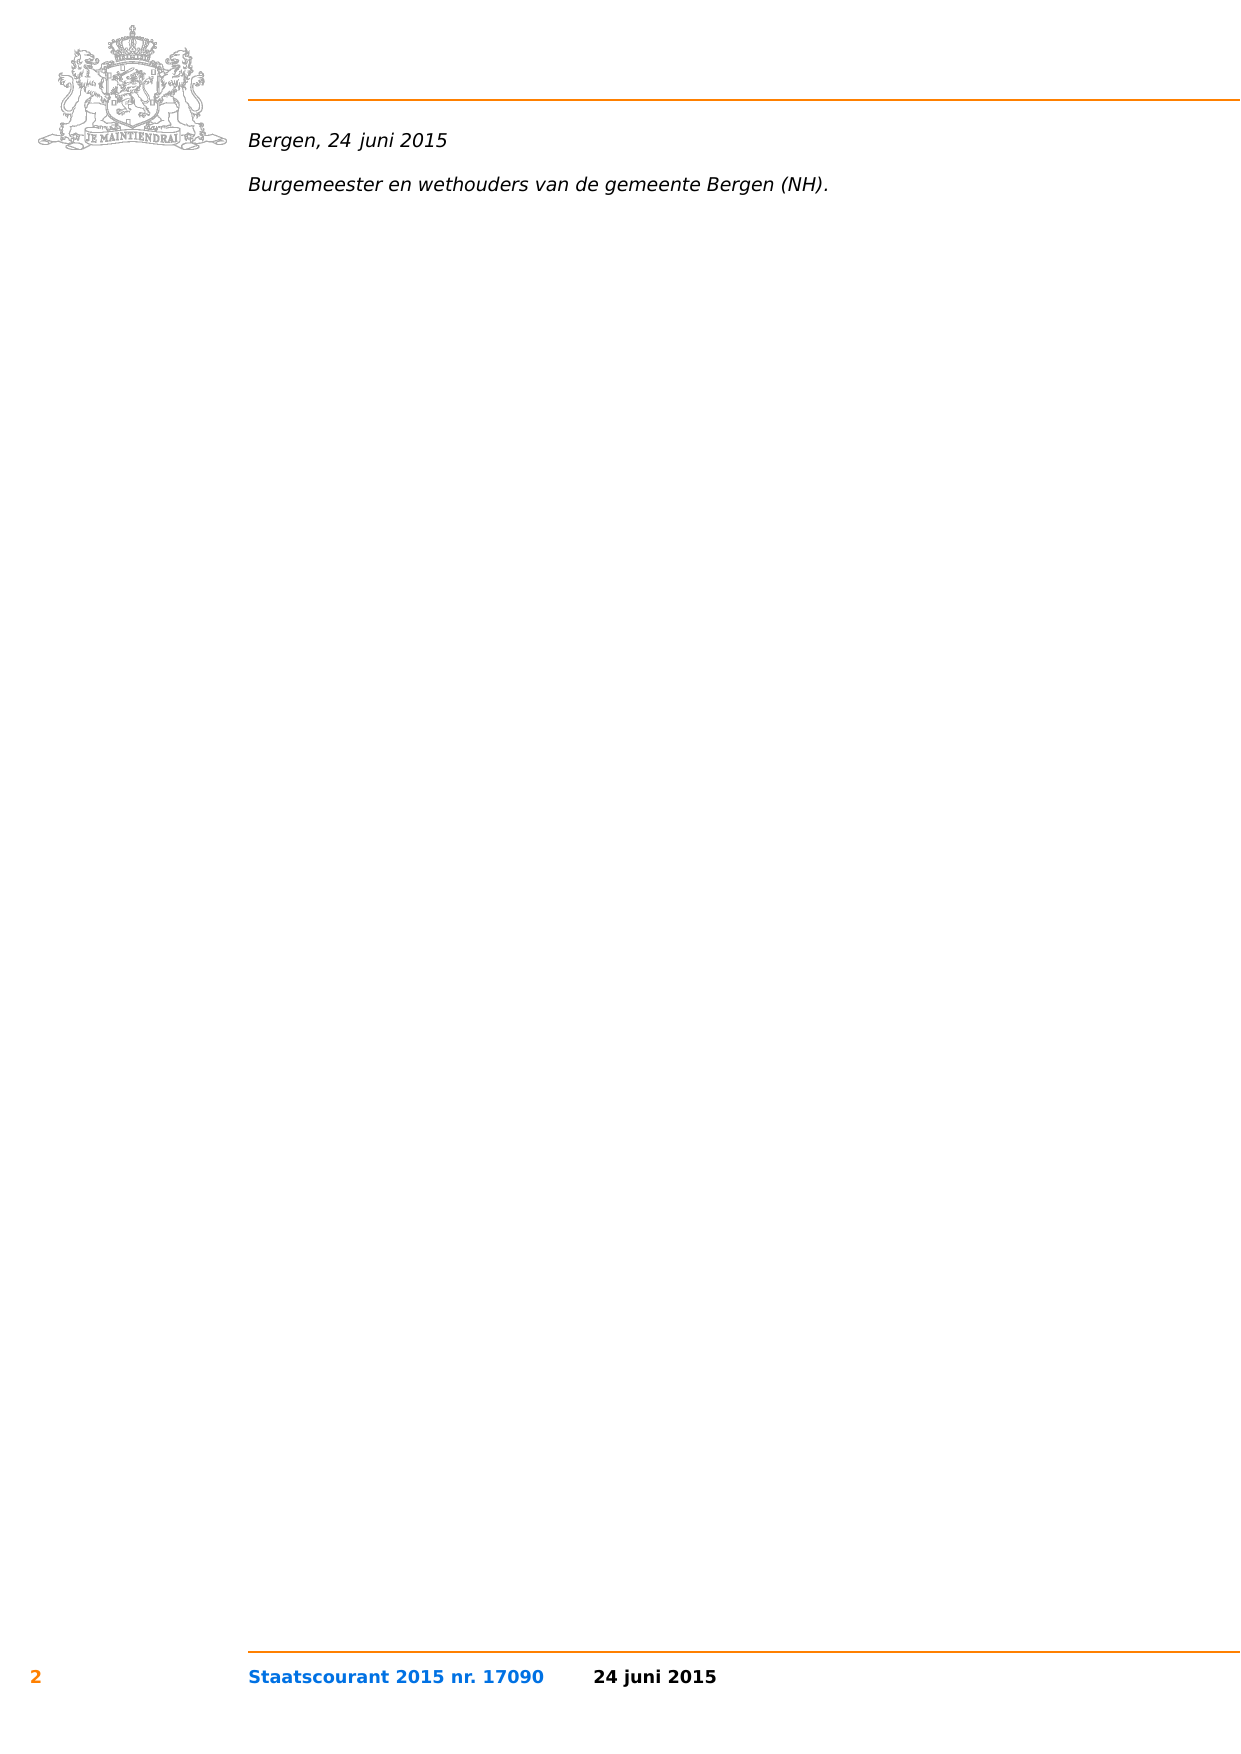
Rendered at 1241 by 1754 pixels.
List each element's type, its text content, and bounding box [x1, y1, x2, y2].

picture [38, 25, 227, 150]
text Bergen, 24 juni 2015 [248, 130, 1163, 152]
text Burgemeester en wethouders van de gemeente Bergen (NH). [248, 174, 1163, 196]
